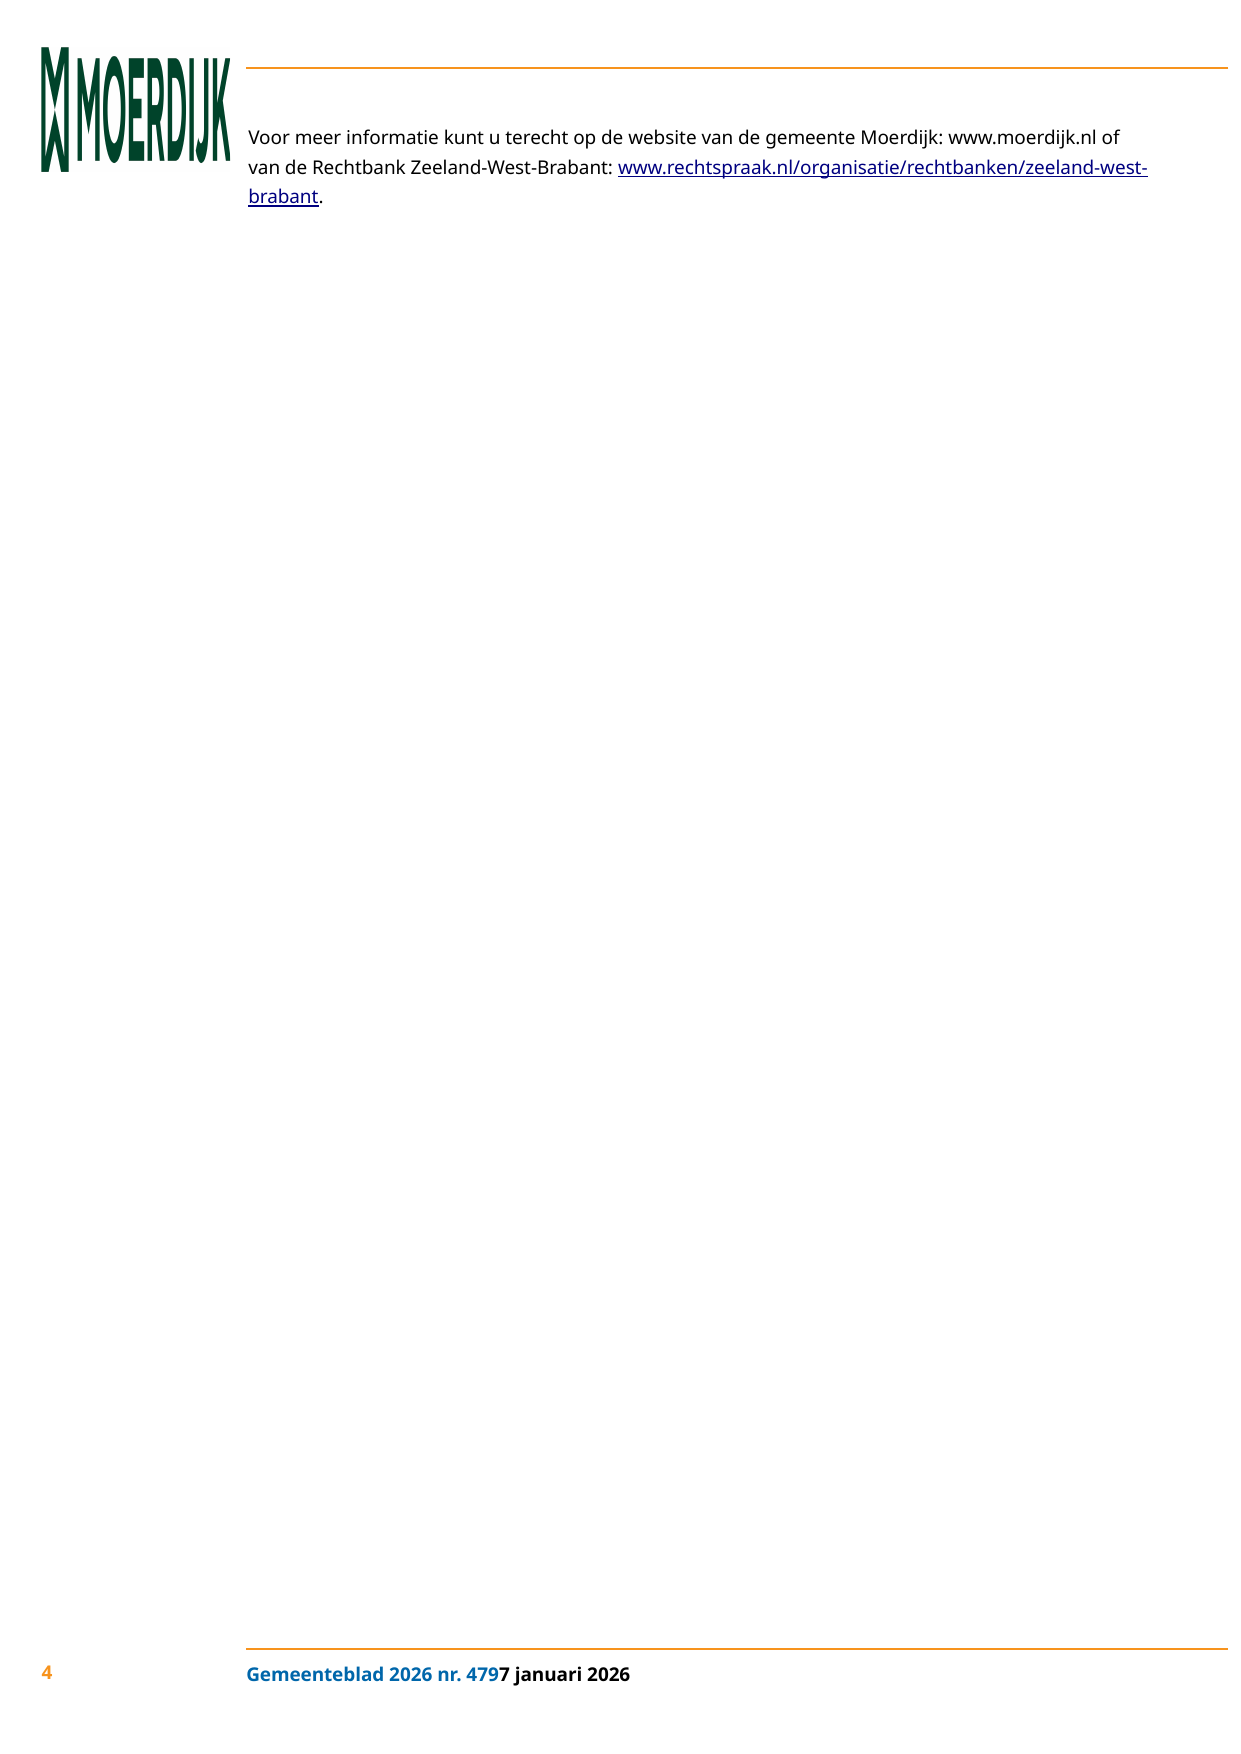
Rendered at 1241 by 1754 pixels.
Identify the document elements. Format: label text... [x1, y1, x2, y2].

picture [41, 47, 231, 172]
text Voor meer informatie kunt u terecht op de website van de gemeente Moerdijk: www.moerdijk.nl of van de Rechtbank Zeeland-West-Brabant: www.rechtspraak.nl/organisatie/rechtbanken/zeeland-west-brabant. [248, 124, 1152, 209]
